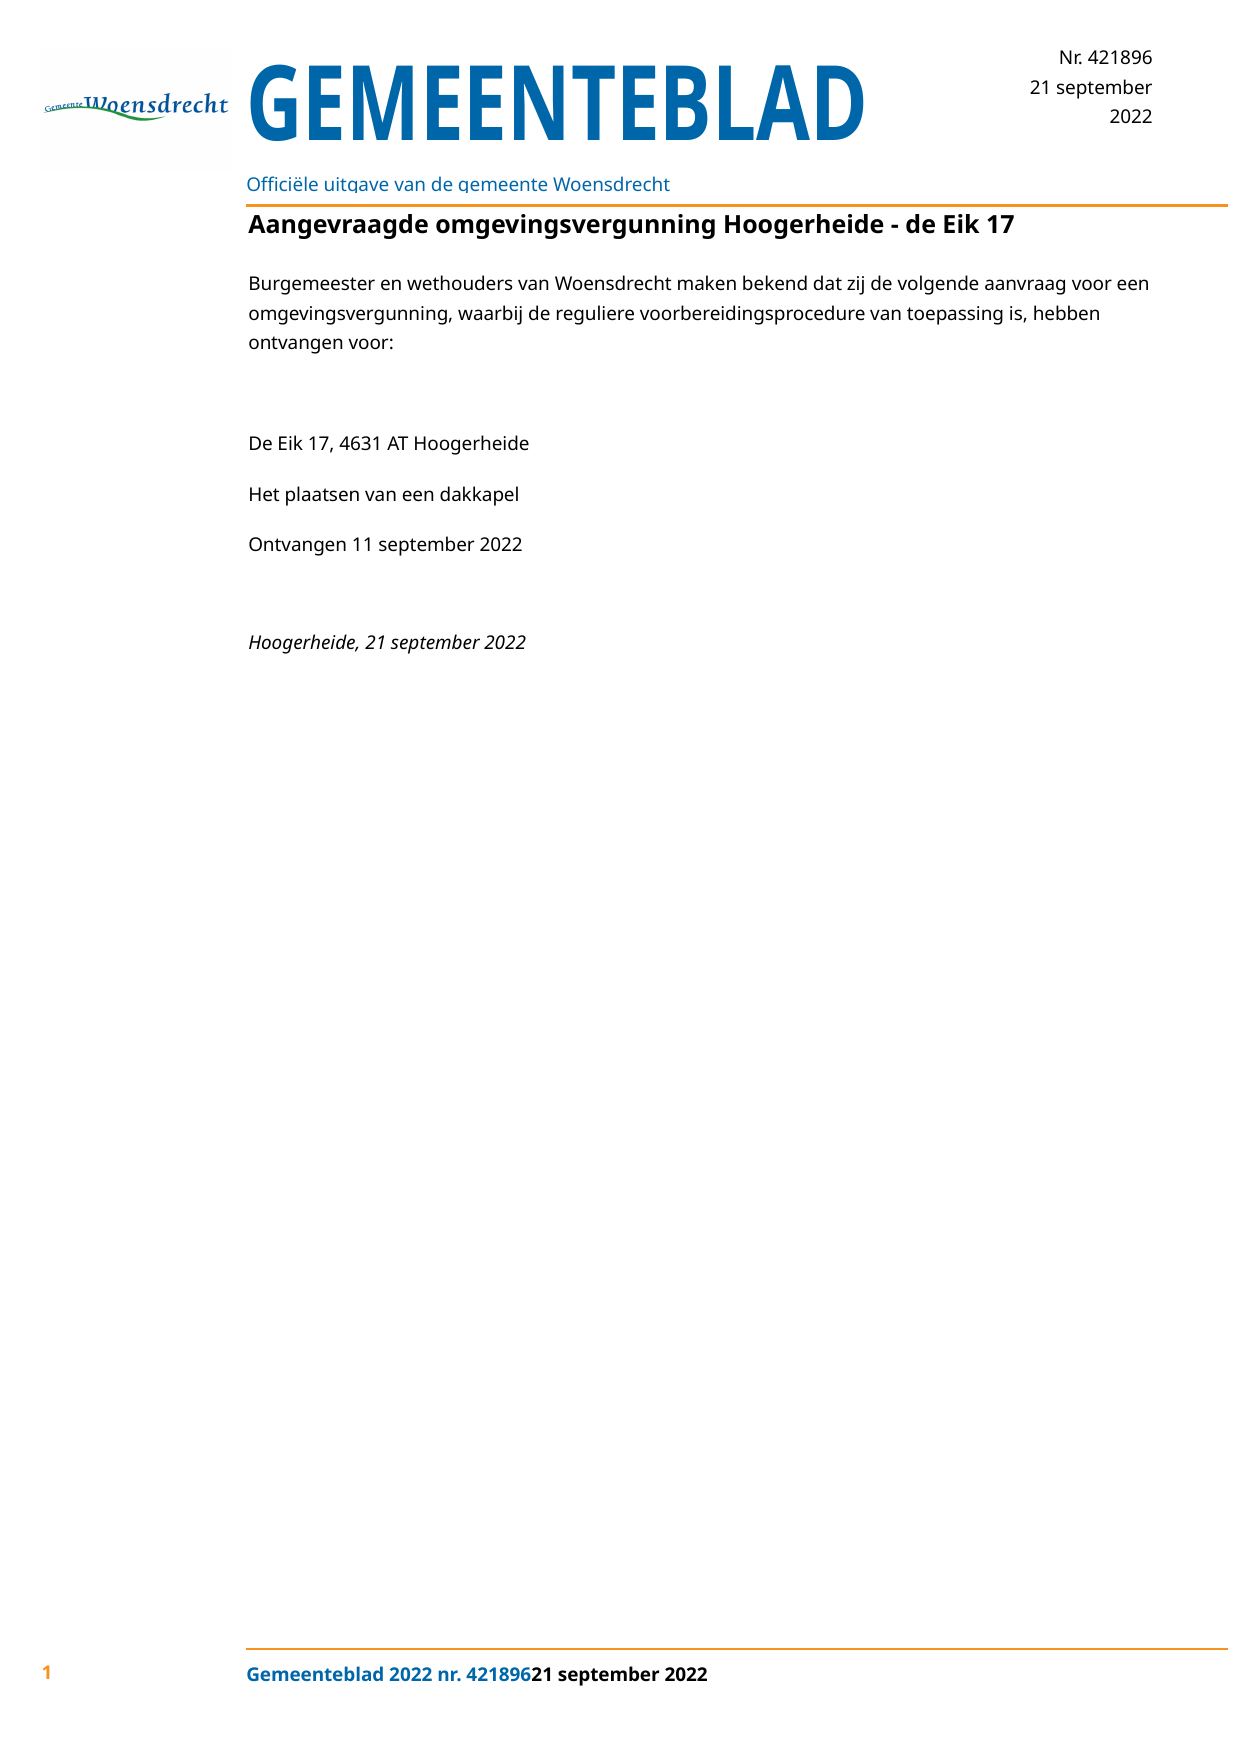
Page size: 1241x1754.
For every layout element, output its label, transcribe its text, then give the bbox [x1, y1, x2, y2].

text Ontvangen 11 september 2022 [248, 531, 1152, 557]
text Aangevraagde omgevingsvergunning Hoogerheide - de Eik 17 [248, 207, 1152, 241]
text Hoogerheide, 21 september 2022 [248, 629, 1152, 655]
text Het plaatsen van een dakkapel [248, 481, 1152, 506]
text Burgemeester en wethouders van Woensdrecht maken bekend dat zij de volgende aanvraag voor een omgevingsvergunning, waarbij de reguliere voorbereidingsprocedure van toepassing is, hebben ontvangen voor: [248, 270, 1152, 355]
text De Eik 17, 4631 AT Hoogerheide [248, 430, 1152, 456]
picture [41, 47, 231, 172]
